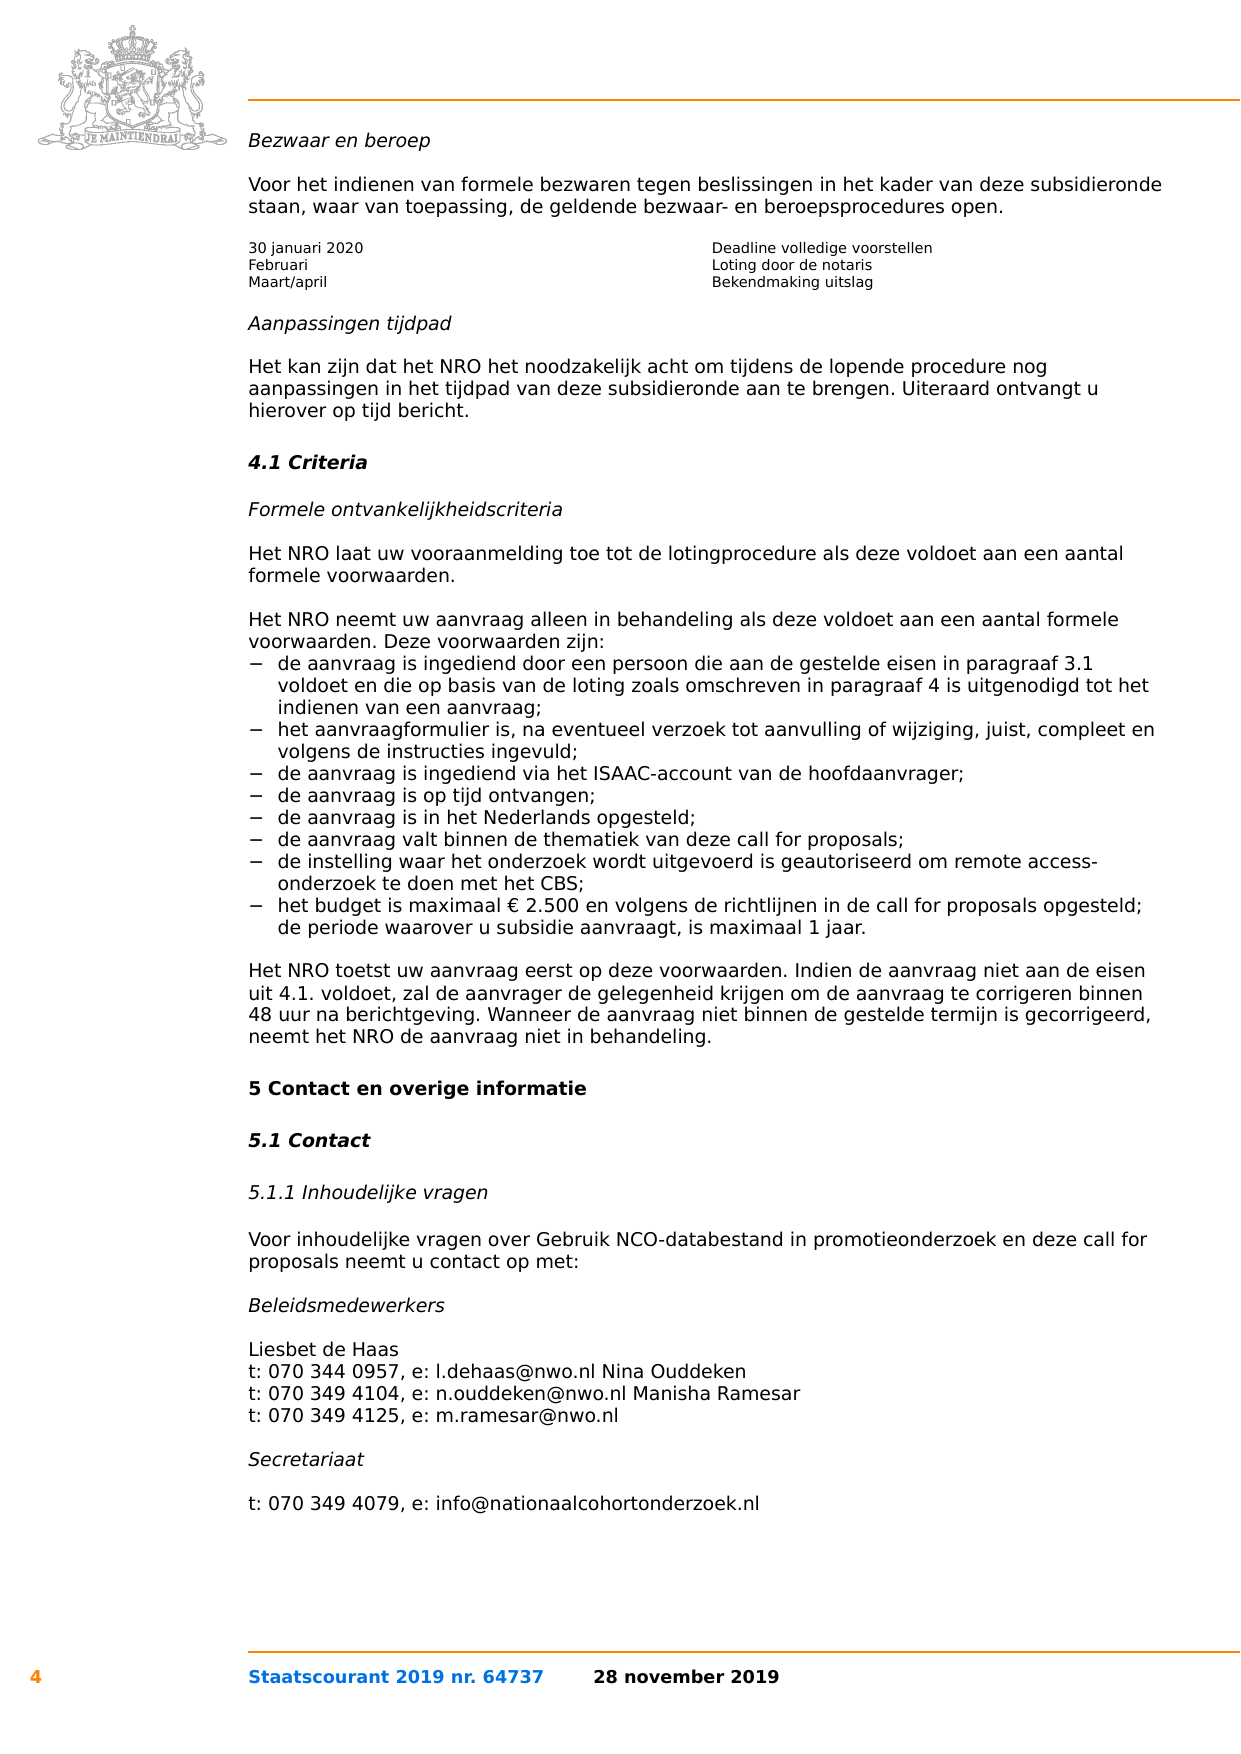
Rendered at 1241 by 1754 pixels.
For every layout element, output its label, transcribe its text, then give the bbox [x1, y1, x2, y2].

text t: 070 349 4079, e: info@nationaalcohortonderzoek.nl [248, 1493, 1163, 1514]
text Voor inhoudelijke vragen over Gebruik NCO-databestand in promotieonderzoek en deze call for proposals neemt u contact op met: [248, 1229, 1163, 1273]
text Het kan zijn dat het NRO het noodzakelijk acht om tijdens de lopende procedure nog aanpassingen in het tijdpad van deze subsidieronde aan te brengen. Uiteraard ontvangt u hierover op tijd bericht. [248, 356, 1163, 422]
text − de aanvraag is ingediend door een persoon die aan de gestelde eisen in paragraaf 3.1 voldoet en die op basis van de loting zoals omschreven in paragraaf 4 is uitgenodigd tot het indienen van een aanvraag; [248, 653, 1163, 719]
text − de aanvraag is ingediend via het ISAAC-account van de hoofdaanvrager; [248, 763, 1163, 785]
subtitle Beleidsmedewerkers [248, 1295, 1163, 1317]
subtitle Formele ontvankelijkheidscriteria [248, 499, 1163, 521]
table_header Deadline volledige voorstellen [706, 240, 1163, 257]
text Voor het indienen van formele bezwaren tegen beslissingen in het kader van deze subsidieronde staan, waar van toepassing, de geldende bezwaar- en beroepsprocedures open. [248, 174, 1163, 218]
table_cell Loting door de notaris [706, 257, 1163, 273]
text − de instelling waar het onderzoek wordt uitgevoerd is geautoriseerd om remote access-onderzoek te doen met het CBS; [248, 851, 1163, 894]
text t: 070 349 4125, e: m.ramesar@nwo.nl [248, 1405, 1163, 1427]
text Het NRO neemt uw aanvraag alleen in behandeling als deze voldoet aan een aantal formele voorwaarden. Deze voorwaarden zijn: [248, 609, 1163, 653]
picture [38, 25, 227, 150]
table_header 30 januari 2020 [248, 240, 706, 257]
subtitle 5.1.1 Inhoudelijke vragen [248, 1182, 1163, 1204]
subtitle 5.1 Contact [248, 1130, 1163, 1152]
subtitle 4.1 Criteria [248, 452, 1163, 474]
table_cell Bekendmaking uitslag [706, 274, 1163, 291]
text − de aanvraag is op tijd ontvangen; [248, 785, 1163, 807]
text Het NRO laat uw vooraanmelding toe tot de lotingprocedure als deze voldoet aan een aantal formele voorwaarden. [248, 543, 1163, 587]
text Het NRO toetst uw aanvraag eerst op deze voorwaarden. Indien de aanvraag niet aan de eisen uit 4.1. voldoet, zal de aanvrager de gelegenheid krijgen om de aanvraag te corrigeren binnen 48 uur na berichtgeving. Wanneer de aanvraag niet binnen de gestelde termijn is gecorrigeerd, neemt het NRO de aanvraag niet in behandeling. [248, 960, 1163, 1048]
subtitle 5 Contact en overige informatie [248, 1078, 1163, 1100]
subtitle Aanpassingen tijdpad [248, 312, 1163, 334]
subtitle Secretariaat [248, 1449, 1163, 1471]
text − het aanvraagformulier is, na eventueel verzoek tot aanvulling of wijziging, juist, compleet en volgens de instructies ingevuld; [248, 719, 1163, 763]
table_cell Maart/april [248, 274, 706, 291]
text t: 070 349 4104, e: n.ouddeken@nwo.nl Manisha Ramesar [248, 1383, 1163, 1405]
text − het budget is maximaal € 2.500 en volgens de richtlijnen in de call for proposals opgesteld; de periode waarover u subsidie aanvraagt, is maximaal 1 jaar. [248, 894, 1163, 938]
text − de aanvraag is in het Nederlands opgesteld; [248, 807, 1163, 829]
text − de aanvraag valt binnen de thematiek van deze call for proposals; [248, 829, 1163, 851]
subtitle Bezwaar en beroep [248, 130, 1163, 152]
table_cell Februari [248, 257, 706, 273]
text t: 070 344 0957, e: l.dehaas@nwo.nl Nina Ouddeken [248, 1361, 1163, 1383]
text Liesbet de Haas [248, 1339, 1163, 1361]
